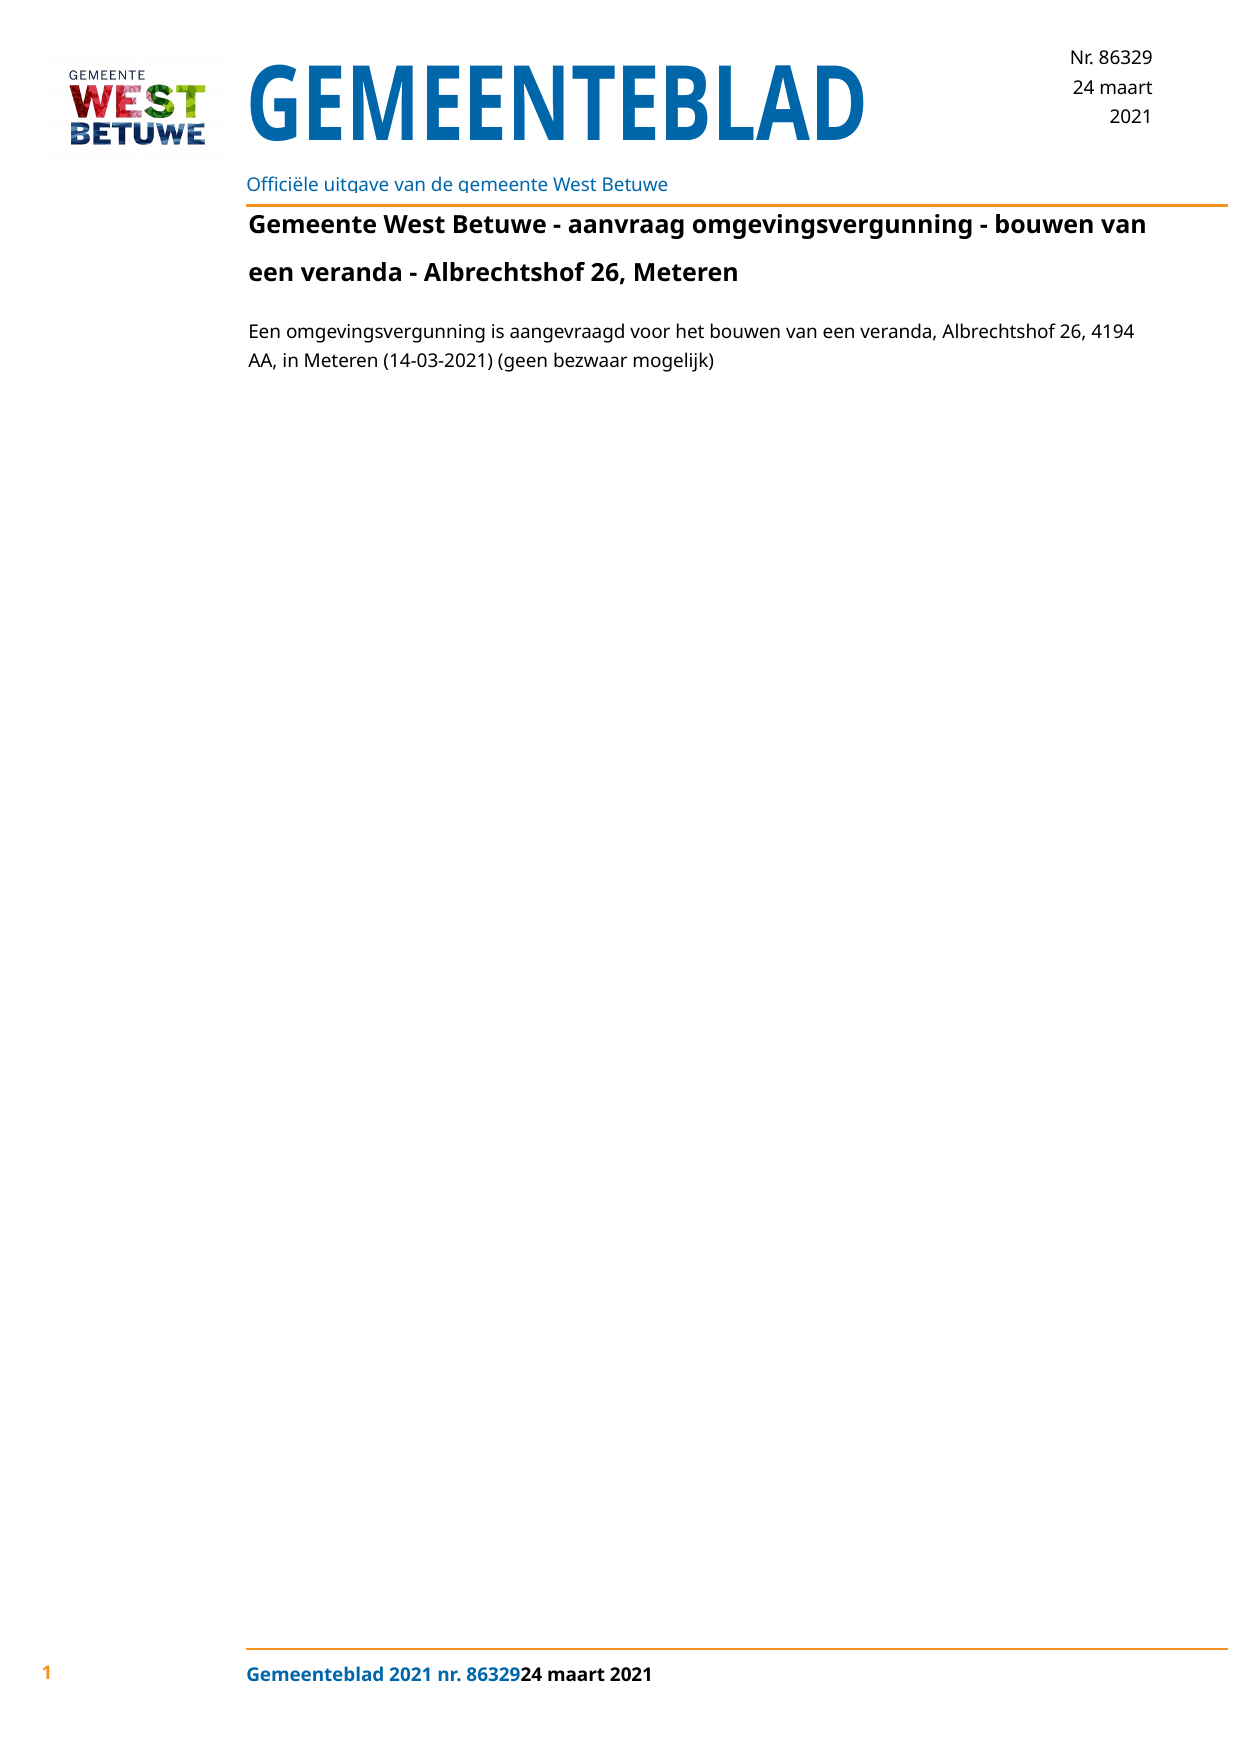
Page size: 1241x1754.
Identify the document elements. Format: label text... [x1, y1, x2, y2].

text Een omgevingsvergunning is aangevraagd voor het bouwen van een veranda, Albrechtshof 26, 4194 AA, in Meteren (14-03-2021) (geen bezwaar mogelijk) [248, 318, 1152, 373]
text Gemeente West Betuwe - aanvraag omgevingsvergunning - bouwen van een veranda - Albrechtshof 26, Meteren [248, 207, 1152, 288]
picture [41, 47, 231, 172]
